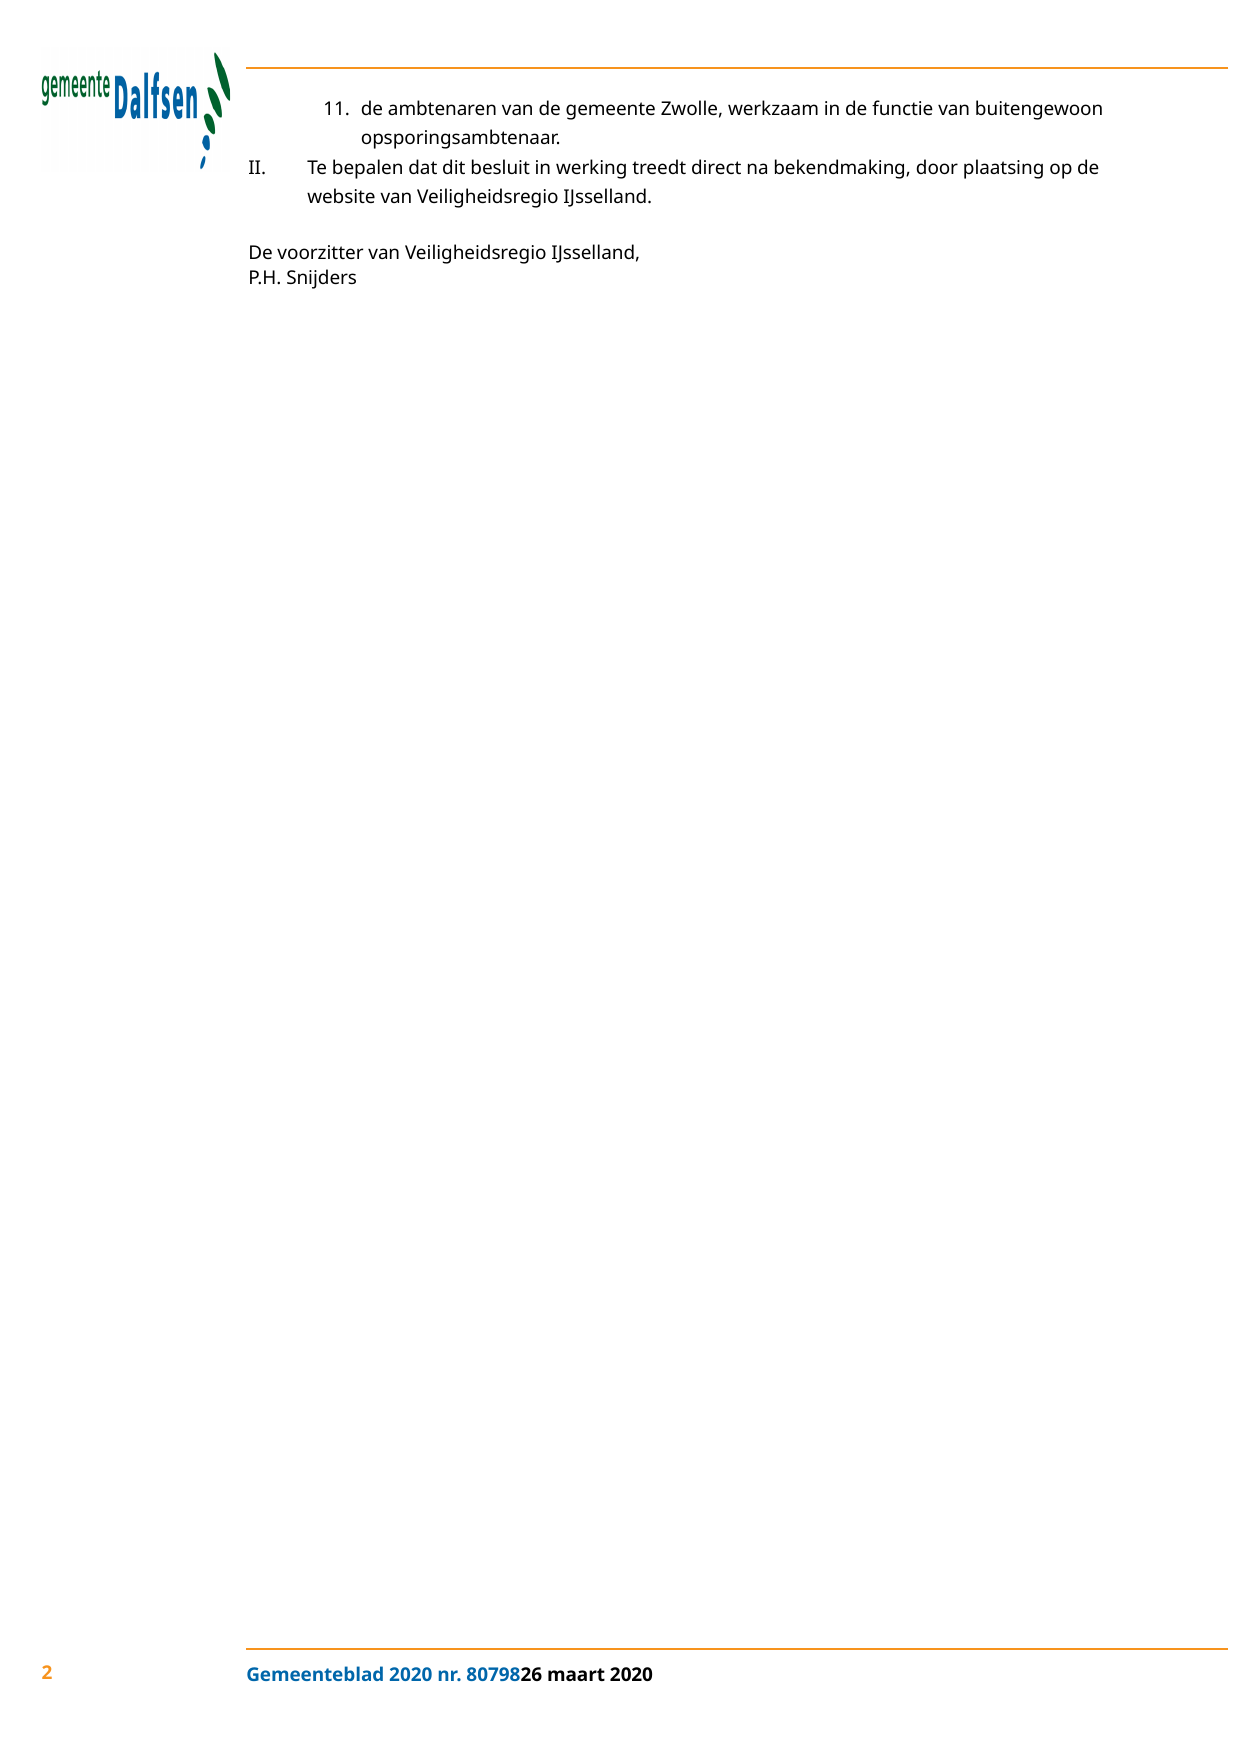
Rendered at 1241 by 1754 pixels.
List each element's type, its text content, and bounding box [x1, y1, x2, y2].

text P.H. Snijders [248, 264, 1152, 290]
list Te bepalen dat dit besluit in werking treedt direct na bekendmaking, door plaatsing op de website van Veiligheidsregio IJsselland. [248, 154, 1152, 209]
text De voorzitter van Veiligheidsregio IJsselland, [248, 239, 1152, 264]
list de ambtenaren van de gemeente Zwolle, werkzaam in de functie van buitengewoon opsporingsambtenaar. [323, 95, 1152, 150]
picture [41, 47, 231, 172]
